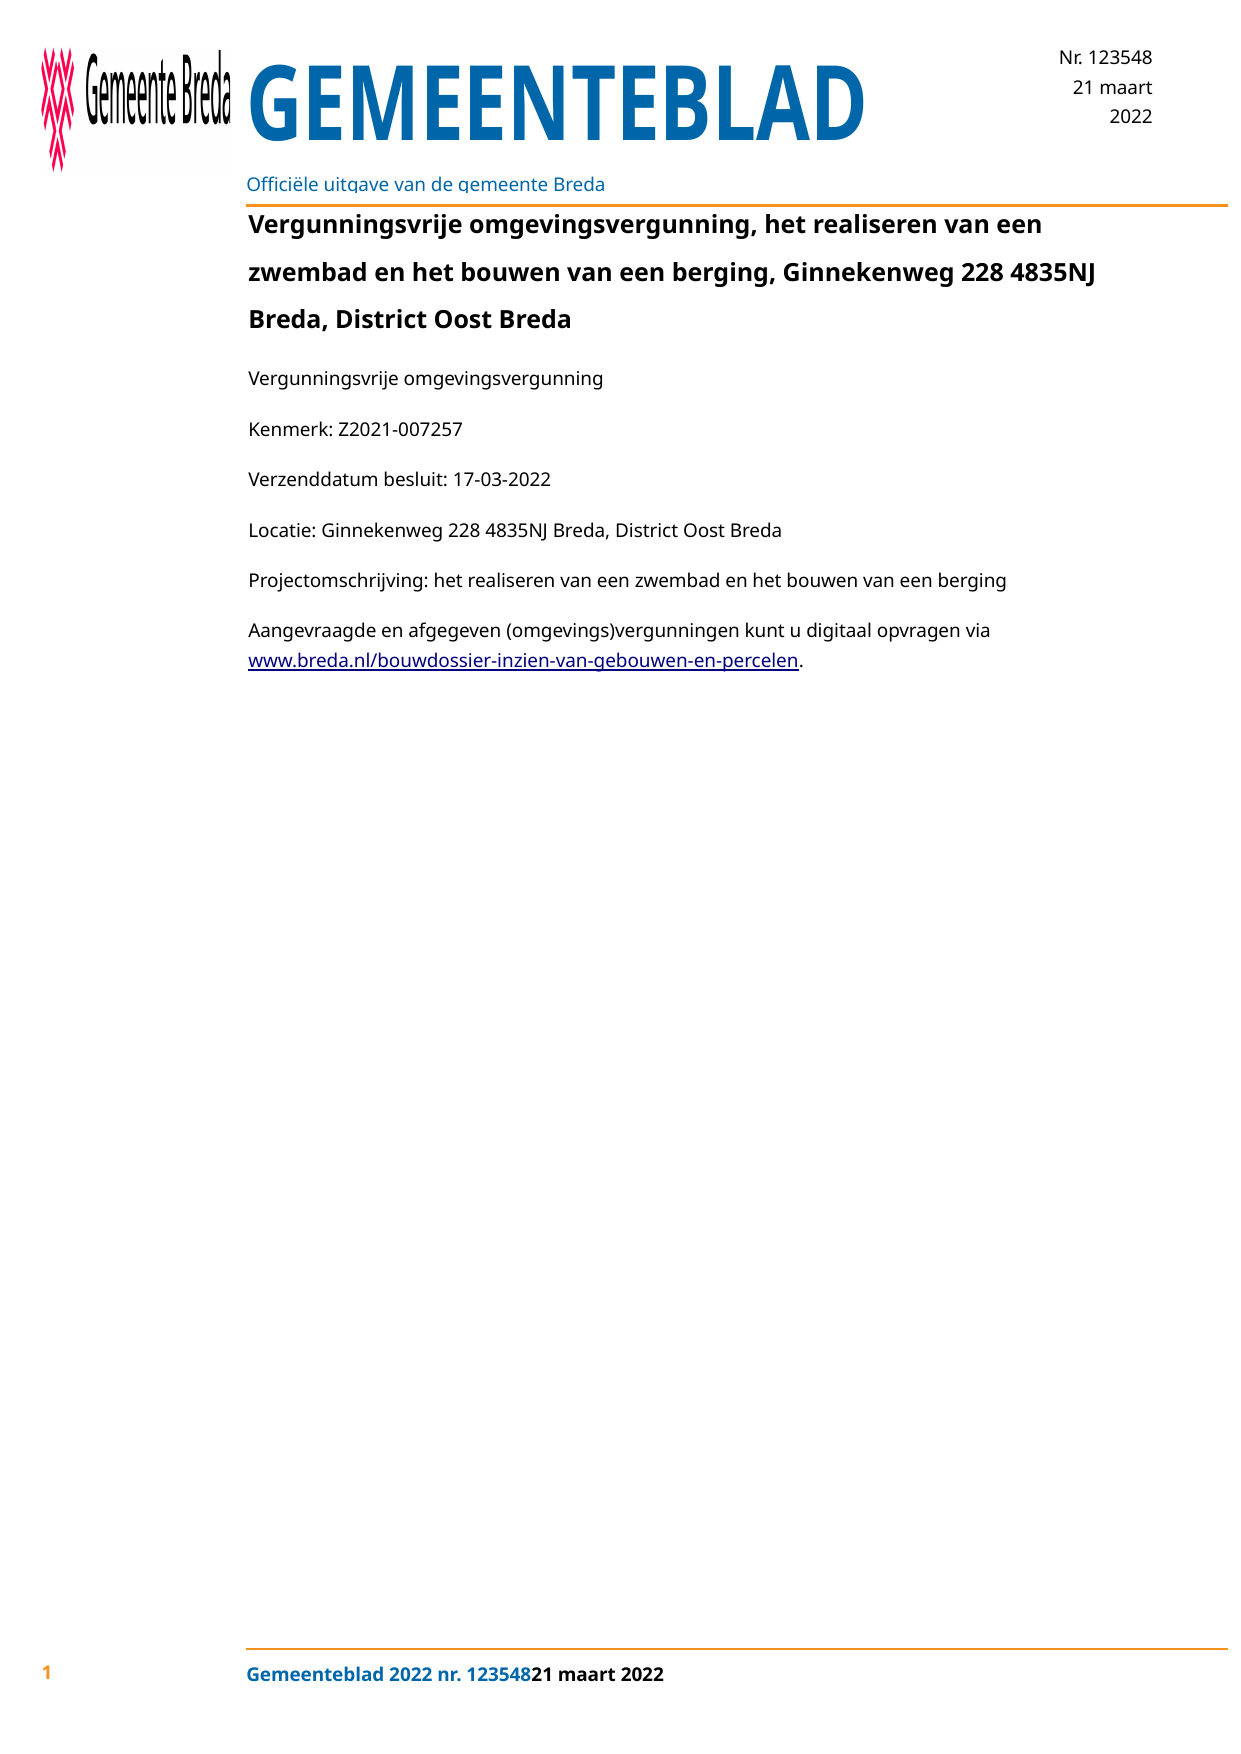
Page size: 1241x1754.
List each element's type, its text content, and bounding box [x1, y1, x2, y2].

text Aangevraagde en afgegeven (omgevings)vergunningen kunt u digitaal opvragen via www.breda.nl/bouwdossier-inzien-van-gebouwen-en-percelen. [248, 618, 1152, 673]
text Locatie: Ginnekenweg 228 4835NJ Breda, District Oost Breda [248, 517, 1152, 542]
text Vergunningsvrije omgevingsvergunning [248, 366, 1152, 391]
text Verzenddatum besluit: 17-03-2022 [248, 466, 1152, 492]
text Vergunningsvrije omgevingsvergunning, het realiseren van een zwembad en het bouwen van een berging, Ginnekenweg 228 4835NJ Breda, District Oost Breda [248, 207, 1152, 336]
picture [41, 47, 231, 172]
text Projectomschrijving: het realiseren van een zwembad en het bouwen van een berging [248, 567, 1152, 593]
text Kenmerk: Z2021-007257 [248, 416, 1152, 442]
